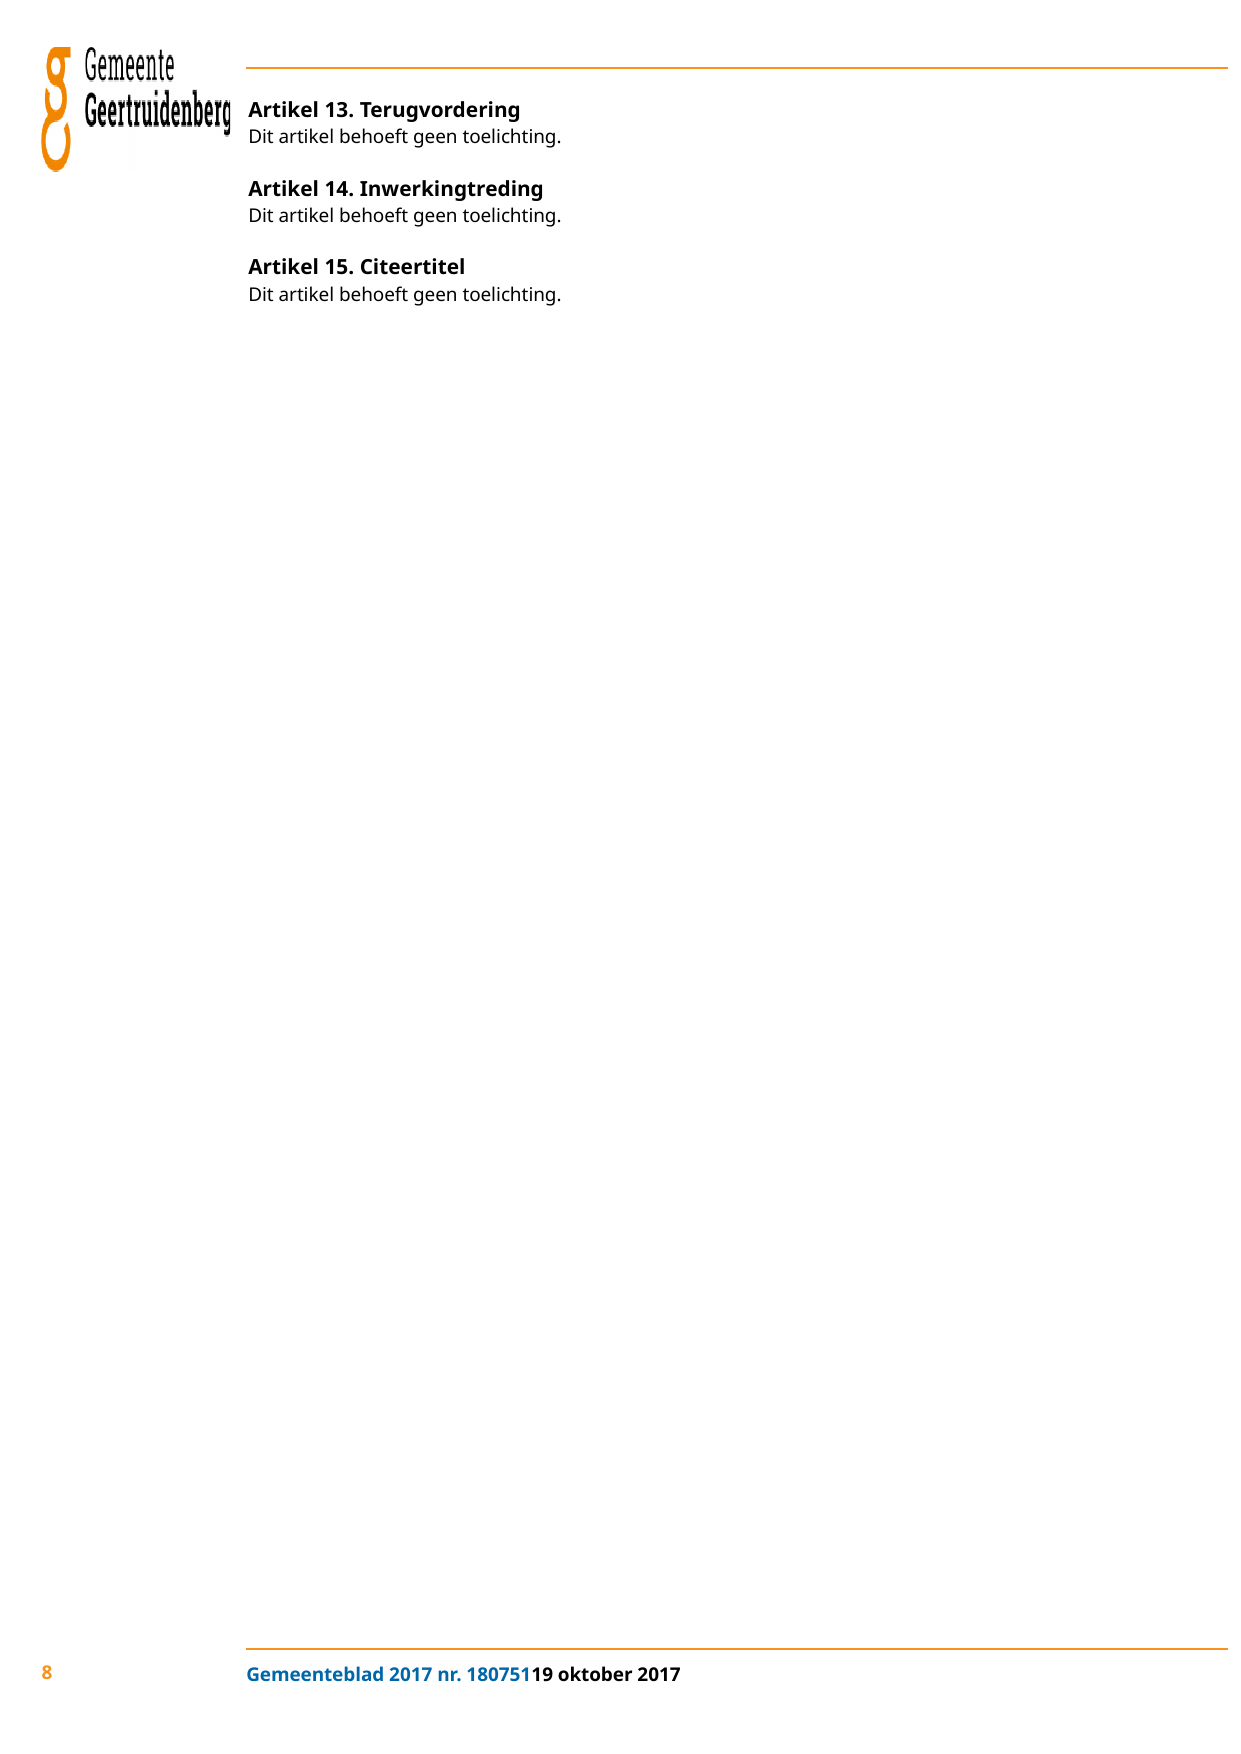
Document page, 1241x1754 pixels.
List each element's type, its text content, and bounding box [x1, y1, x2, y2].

text Dit artikel behoeft geen toelichting. [248, 202, 1152, 228]
text Dit artikel behoeft geen toelichting. [248, 281, 1152, 307]
text Dit artikel behoeft geen toelichting. [248, 123, 1152, 149]
text Artikel 14. Inwerkingtreding [248, 174, 1152, 202]
text Artikel 15. Citeertitel [248, 252, 1152, 281]
text Artikel 13. Terugvordering [248, 95, 1152, 123]
picture [41, 47, 231, 172]
